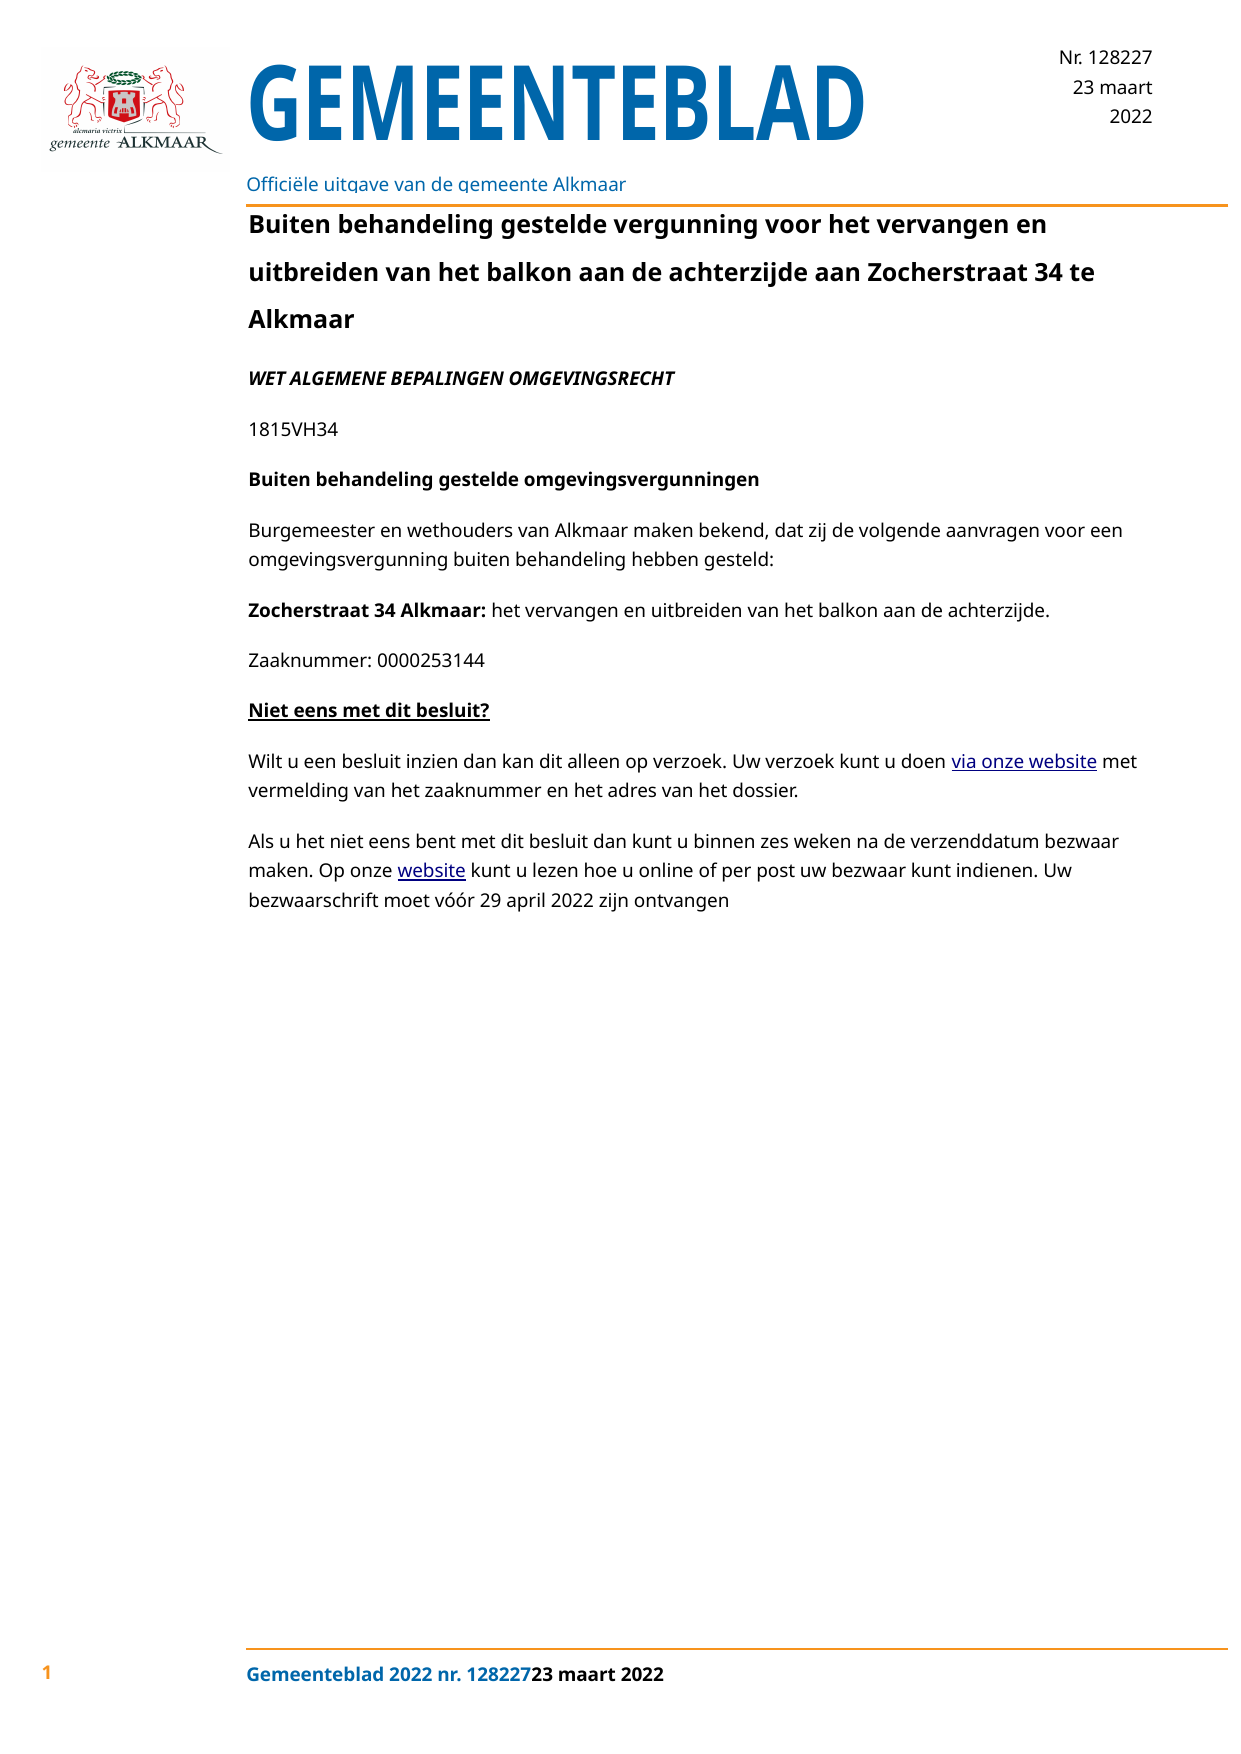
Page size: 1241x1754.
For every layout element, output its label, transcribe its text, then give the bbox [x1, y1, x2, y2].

text WET ALGEMENE BEPALINGEN OMGEVINGSRECHT [248, 366, 1152, 391]
text 1815VH34 [248, 416, 1152, 442]
text Zaaknummer: 0000253144 [248, 647, 1152, 673]
text Wilt u een besluit inzien dan kan dit alleen op verzoek. Uw verzoek kunt u doen via onze website met vermelding van het zaaknummer en het adres van het dossier. [248, 748, 1152, 803]
text Buiten behandeling gestelde omgevingsvergunningen [248, 466, 1152, 492]
text Buiten behandeling gestelde vergunning voor het vervangen en uitbreiden van het balkon aan de achterzijde aan Zocherstraat 34 te Alkmaar [248, 207, 1152, 336]
text Niet eens met dit besluit? [248, 698, 1152, 723]
picture [41, 47, 231, 172]
text Burgemeester en wethouders van Alkmaar maken bekend, dat zij de volgende aanvragen voor een omgevingsvergunning buiten behandeling hebben gesteld: [248, 517, 1152, 572]
text Als u het niet eens bent met dit besluit dan kunt u binnen zes weken na de verzenddatum bezwaar maken. Op onze website kunt u lezen hoe u online of per post uw bezwaar kunt indienen. Uw bezwaarschrift moet vóór 29 april 2022 zijn ontvangen [248, 828, 1152, 913]
text Zocherstraat 34 Alkmaar: het vervangen en uitbreiden van het balkon aan de achterzijde. [248, 597, 1152, 622]
